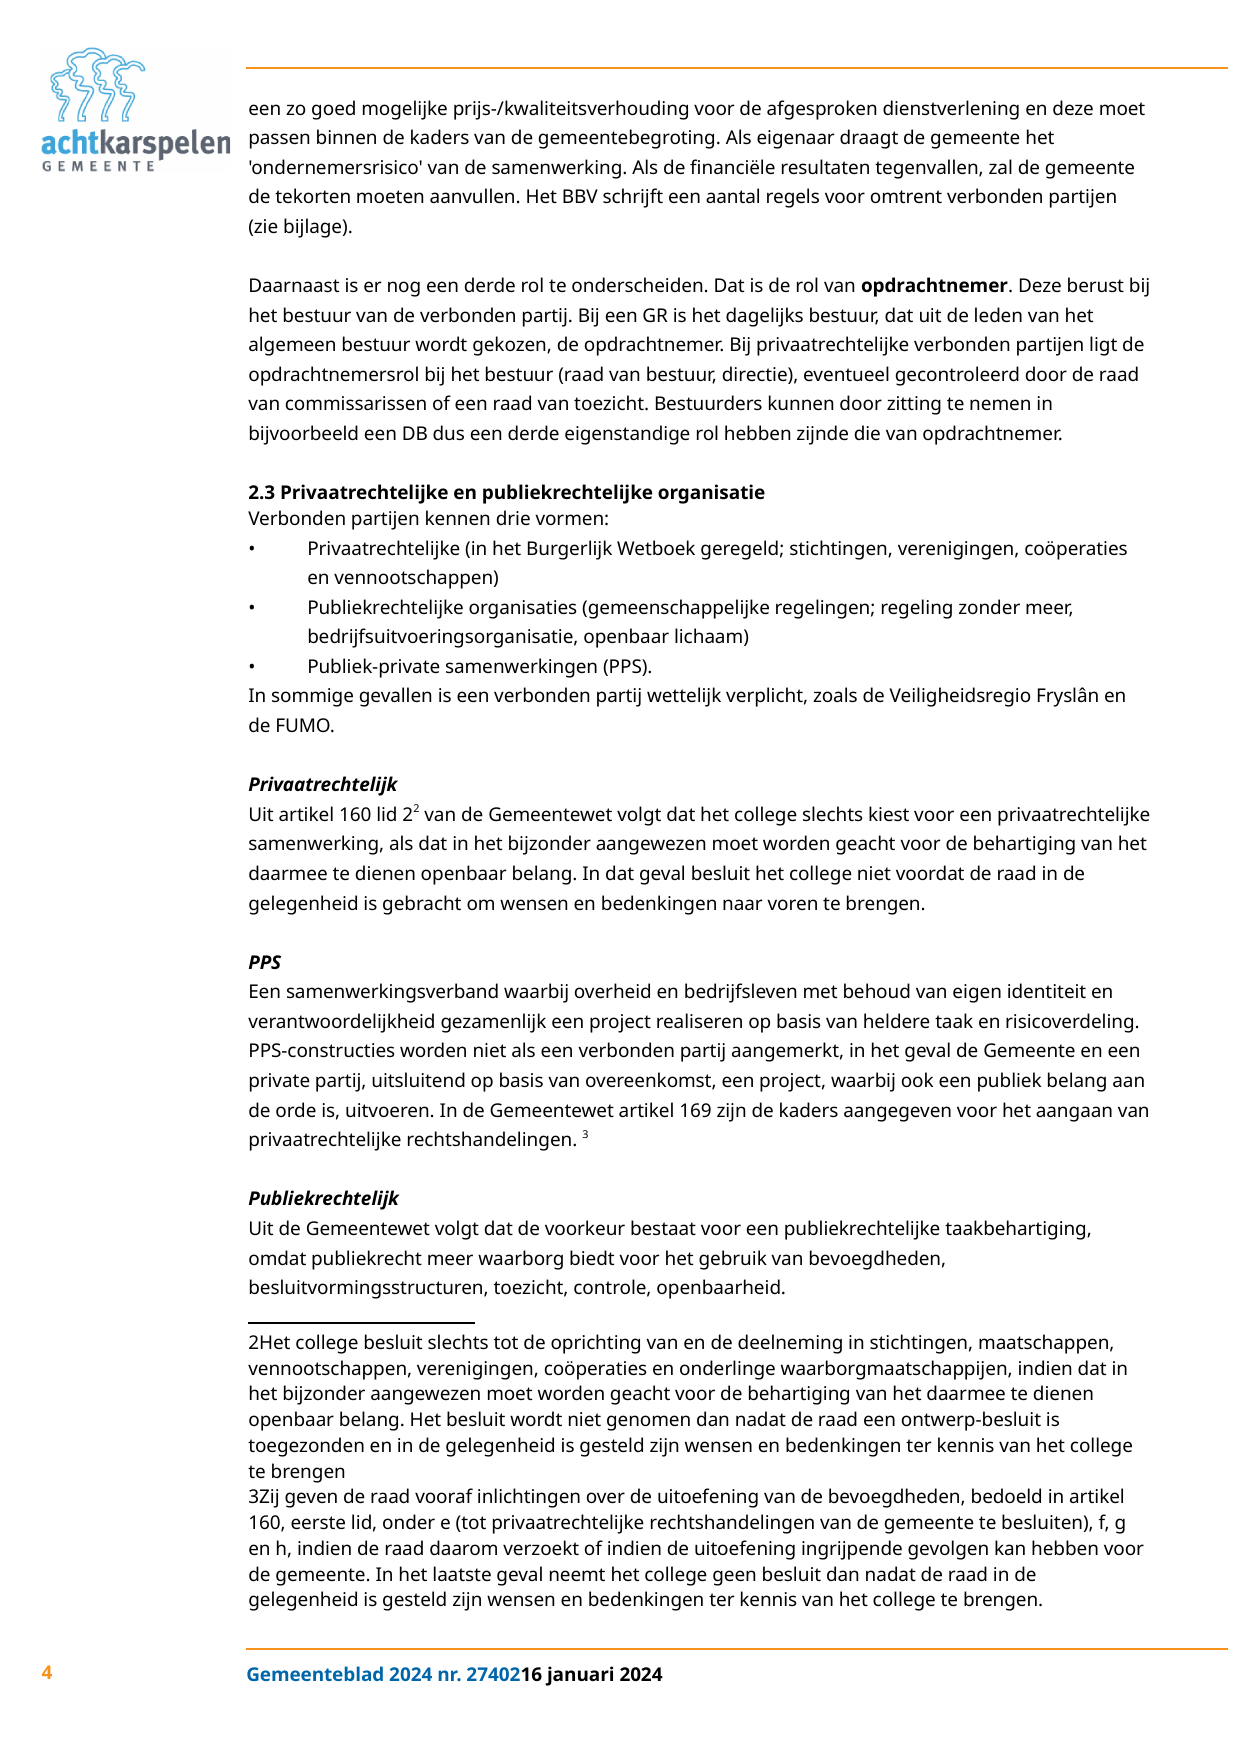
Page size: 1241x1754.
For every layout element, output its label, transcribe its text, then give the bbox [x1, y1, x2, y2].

picture [41, 47, 231, 172]
text 2.3 Privaatrechtelijke en publiekrechtelijke organisatie [248, 479, 1152, 505]
list Publiekrechtelijke organisaties (gemeenschappelijke regelingen; regeling zonder meer, bedrijfsuitvoeringsorganisatie, openbaar lichaam) [248, 594, 1152, 649]
text Daarnaast is er nog een derde rol te onderscheiden. Dat is de rol van opdrachtnemer. Deze berust bij het bestuur van de verbonden partij. Bij een GR is het dagelijks bestuur, dat uit de leden van het algemeen bestuur wordt gekozen, de opdrachtnemer. Bij privaatrechtelijke verbonden partijen ligt de opdrachtnemersrol bij het bestuur (raad van bestuur, directie), eventueel gecontroleerd door de raad van commissarissen of een raad van toezicht. Bestuurders kunnen door zitting te nemen in bijvoorbeeld een DB dus een derde eigenstandige rol hebben zijnde die van opdrachtnemer. [248, 272, 1152, 446]
text Uit artikel 160 lid 2 van de Gemeentewet volgt dat het college slechts kiest voor een privaatrechtelijke samenwerking, als dat in het bijzonder aangewezen moet worden geacht voor de behartiging van het daarmee te dienen openbaar belang. In dat geval besluit het college niet voordat de raad in de gelegenheid is gebracht om wensen en bedenkingen naar voren te brengen. [248, 801, 1152, 915]
text PPS [248, 949, 1152, 974]
text Zij geven de raad vooraf inlichtingen over de uitoefening van de bevoegdheden, bedoeld in artikel 160, eerste lid, onder e (tot privaatrechtelijke rechtshandelingen van de gemeente te besluiten), f, g en h, indien de raad daarom verzoekt of indien de uitoefening ingrijpende gevolgen kan hebben voor de gemeente. In het laatste geval neemt het college geen besluit dan nadat de raad in de gelegenheid is gesteld zijn wensen en bedenkingen ter kennis van het college te brengen. [248, 1483, 1152, 1612]
text Verbonden partijen kennen drie vormen: [248, 505, 1152, 531]
text Een samenwerkingsverband waarbij overheid en bedrijfsleven met behoud van eigen identiteit en verantwoordelijkheid gezamenlijk een project realiseren op basis van heldere taak en risicoverdeling. PPS-constructies worden niet als een verbonden partij aangemerkt, in het geval de Gemeente en een private partij, uitsluitend op basis van overeenkomst, een project, waarbij ook een publiek belang aan de orde is, uitvoeren. In de Gemeentewet artikel 169 zijn de kaders aangegeven voor het aangaan van privaatrechtelijke rechtshandelingen. [248, 978, 1152, 1152]
text een zo goed mogelijke prijs-/kwaliteitsverhouding voor de afgesproken dienstverlening en deze moet passen binnen de kaders van de gemeentebegroting. Als eigenaar draagt de gemeente het 'ondernemersrisico' van de samenwerking. Als de financiële resultaten tegenvallen, zal de gemeente de tekorten moeten aanvullen. Het BBV schrijft een aantal regels voor omtrent verbonden partijen (zie bijlage). [248, 95, 1152, 239]
text Het college besluit slechts tot de oprichting van en de deelneming in stichtingen, maatschappen, vennootschappen, verenigingen, coöperaties en onderlinge waarborgmaatschappijen, indien dat in het bijzonder aangewezen moet worden geacht voor de behartiging van het daarmee te dienen openbaar belang. Het besluit wordt niet genomen dan nadat de raad een ontwerp-besluit is toegezonden en in de gelegenheid is gesteld zijn wensen en bedenkingen ter kennis van het college te brengen [248, 1329, 1152, 1483]
text In sommige gevallen is een verbonden partij wettelijk verplicht, zoals de Veiligheidsregio Fryslân en de FUMO. [248, 683, 1152, 738]
text Privaatrechtelijk [248, 771, 1152, 797]
text Uit de Gemeentewet volgt dat de voorkeur bestaat voor een publiekrechtelijke taakbehartiging, omdat publiekrecht meer waarborg biedt voor het gebruik van bevoegdheden, besluitvormingsstructuren, toezicht, controle, openbaarheid. [248, 1215, 1152, 1300]
list Privaatrechtelijke (in het Burgerlijk Wetboek geregeld; stichtingen, verenigingen, coöperaties en vennootschappen) [248, 535, 1152, 590]
list Publiek-private samenwerkingen (PPS). [248, 653, 1152, 679]
text Publiekrechtelijk [248, 1186, 1152, 1211]
